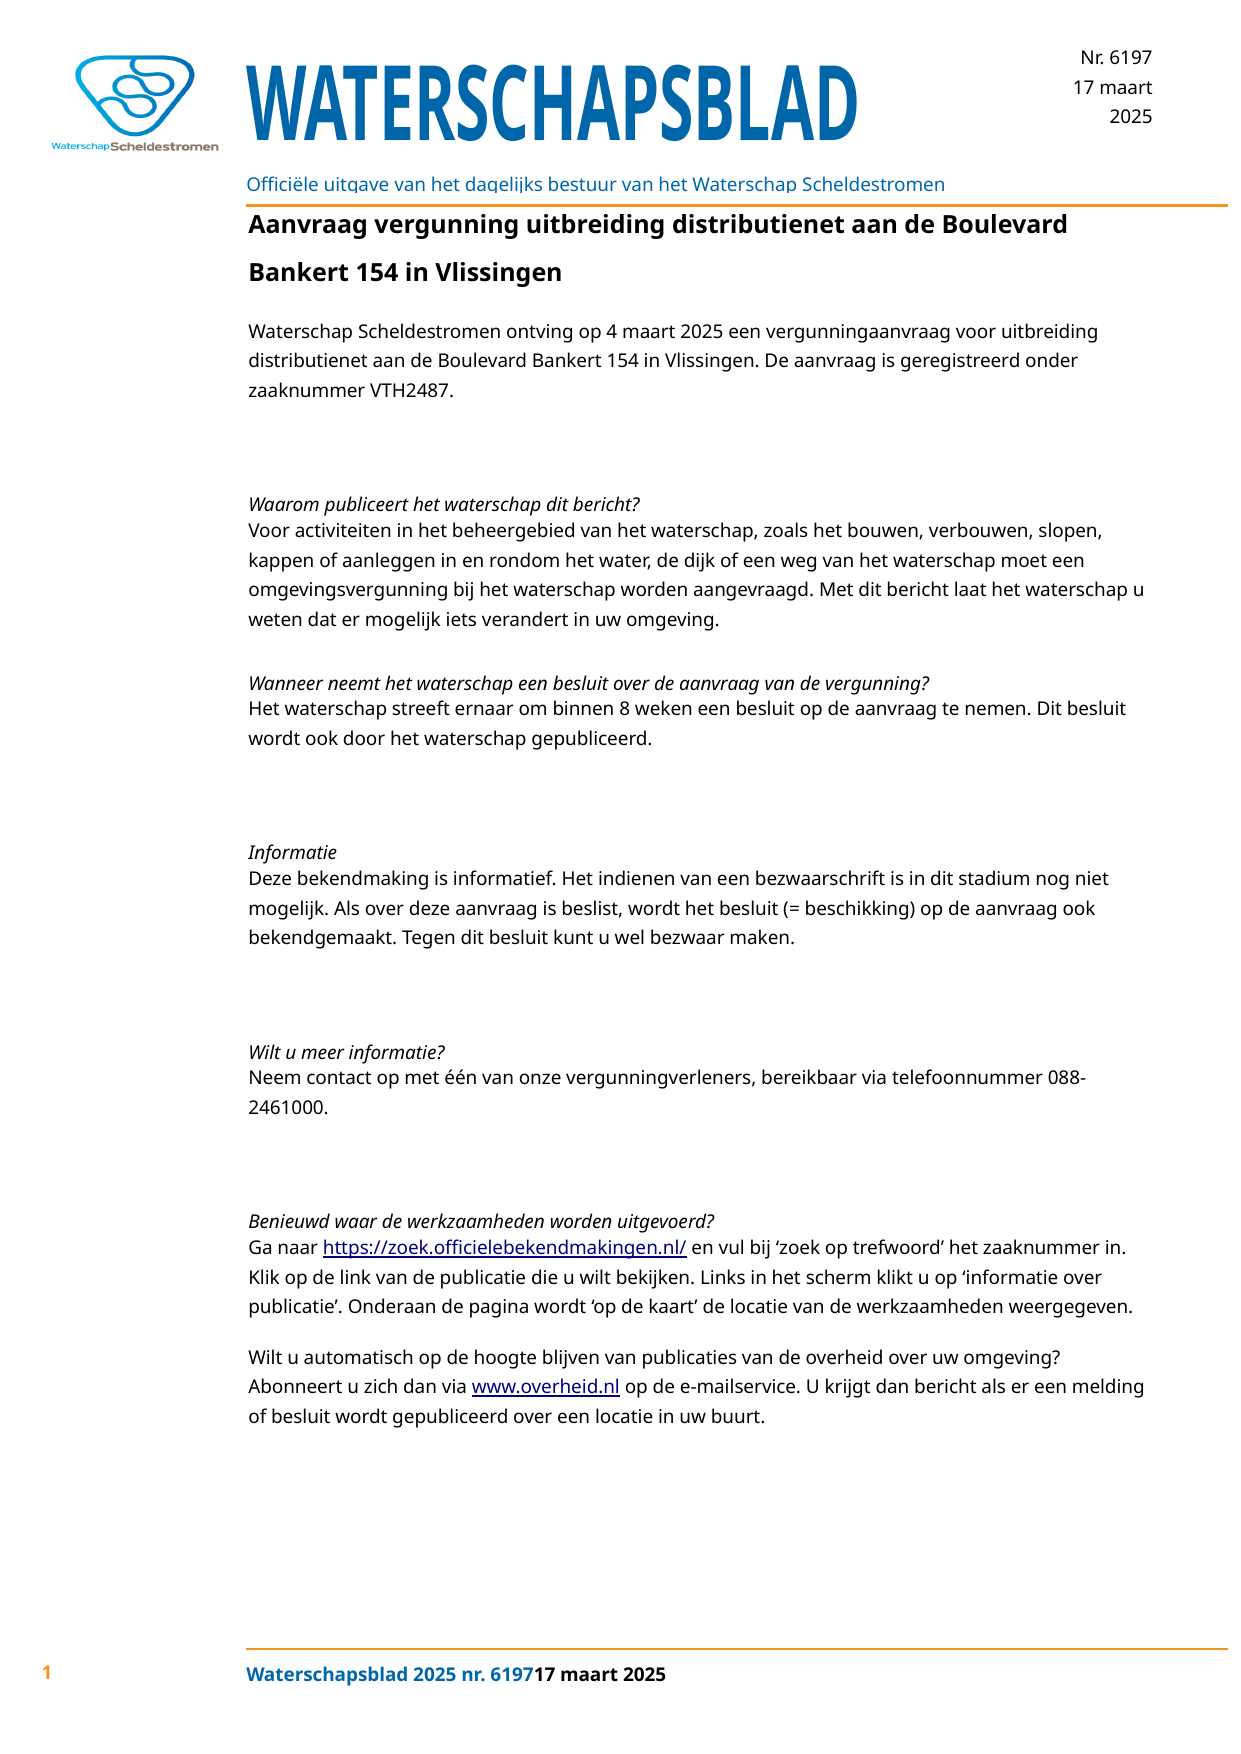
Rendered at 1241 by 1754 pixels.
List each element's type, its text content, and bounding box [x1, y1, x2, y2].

text Waterschap Scheldestromen ontving op 4 maart 2025 een vergunningaanvraag voor uitbreiding distributienet aan de Boulevard Bankert 154 in Vlissingen. De aanvraag is geregistreerd onder zaaknummer VTH2487. [248, 318, 1152, 403]
text Deze bekendmaking is informatief. Het indienen van een bezwaarschrift is in dit stadium nog niet mogelijk. Als over deze aanvraag is beslist, wordt het besluit (= beschikking) op de aanvraag ook bekendgemaakt. Tegen dit besluit kunt u wel bezwaar maken. [248, 865, 1152, 950]
text Aanvraag vergunning uitbreiding distributienet aan de Boulevard Bankert 154 in Vlissingen [248, 207, 1152, 288]
text Informatie [248, 839, 1152, 865]
picture [41, 47, 231, 172]
text Wilt u automatisch op de hoogte blijven van publicaties van de overheid over uw omgeving? Abonneert u zich dan via www.overheid.nl op de e-mailservice. U krijgt dan bericht als er een melding of besluit wordt gepubliceerd over een locatie in uw buurt. [248, 1344, 1152, 1429]
text Waarom publiceert het waterschap dit bericht? [248, 491, 1152, 517]
text Benieuwd waar de werkzaamheden worden uitgevoerd? [248, 1208, 1152, 1234]
text Wanneer neemt het waterschap een besluit over de aanvraag van de vergunning? [248, 670, 1152, 696]
text Voor activiteiten in het beheergebied van het waterschap, zoals het bouwen, verbouwen, slopen, kappen of aanleggen in en rondom het water, de dijk of een weg van het waterschap moet een omgevingsvergunning bij het waterschap worden aangevraagd. Met dit bericht laat het waterschap u weten dat er mogelijk iets verandert in uw omgeving. [248, 517, 1152, 632]
text Neem contact op met één van onze vergunningverleners, bereikbaar via telefoonnummer 088-2461000. [248, 1064, 1152, 1120]
text Wilt u meer informatie? [248, 1039, 1152, 1064]
text Het waterschap streeft ernaar om binnen 8 weken een besluit op de aanvraag te nemen. Dit besluit wordt ook door het waterschap gepubliceerd. [248, 696, 1152, 751]
text Ga naar https://zoek.officielebekendmakingen.nl/ en vul bij ‘zoek op trefwoord’ het zaaknummer in. Klik op de link van de publicatie die u wilt bekijken. Links in het scherm klikt u op ‘informatie over publicatie’. Onderaan de pagina wordt ‘op de kaart’ de locatie van de werkzaamheden weergegeven. [248, 1234, 1152, 1319]
